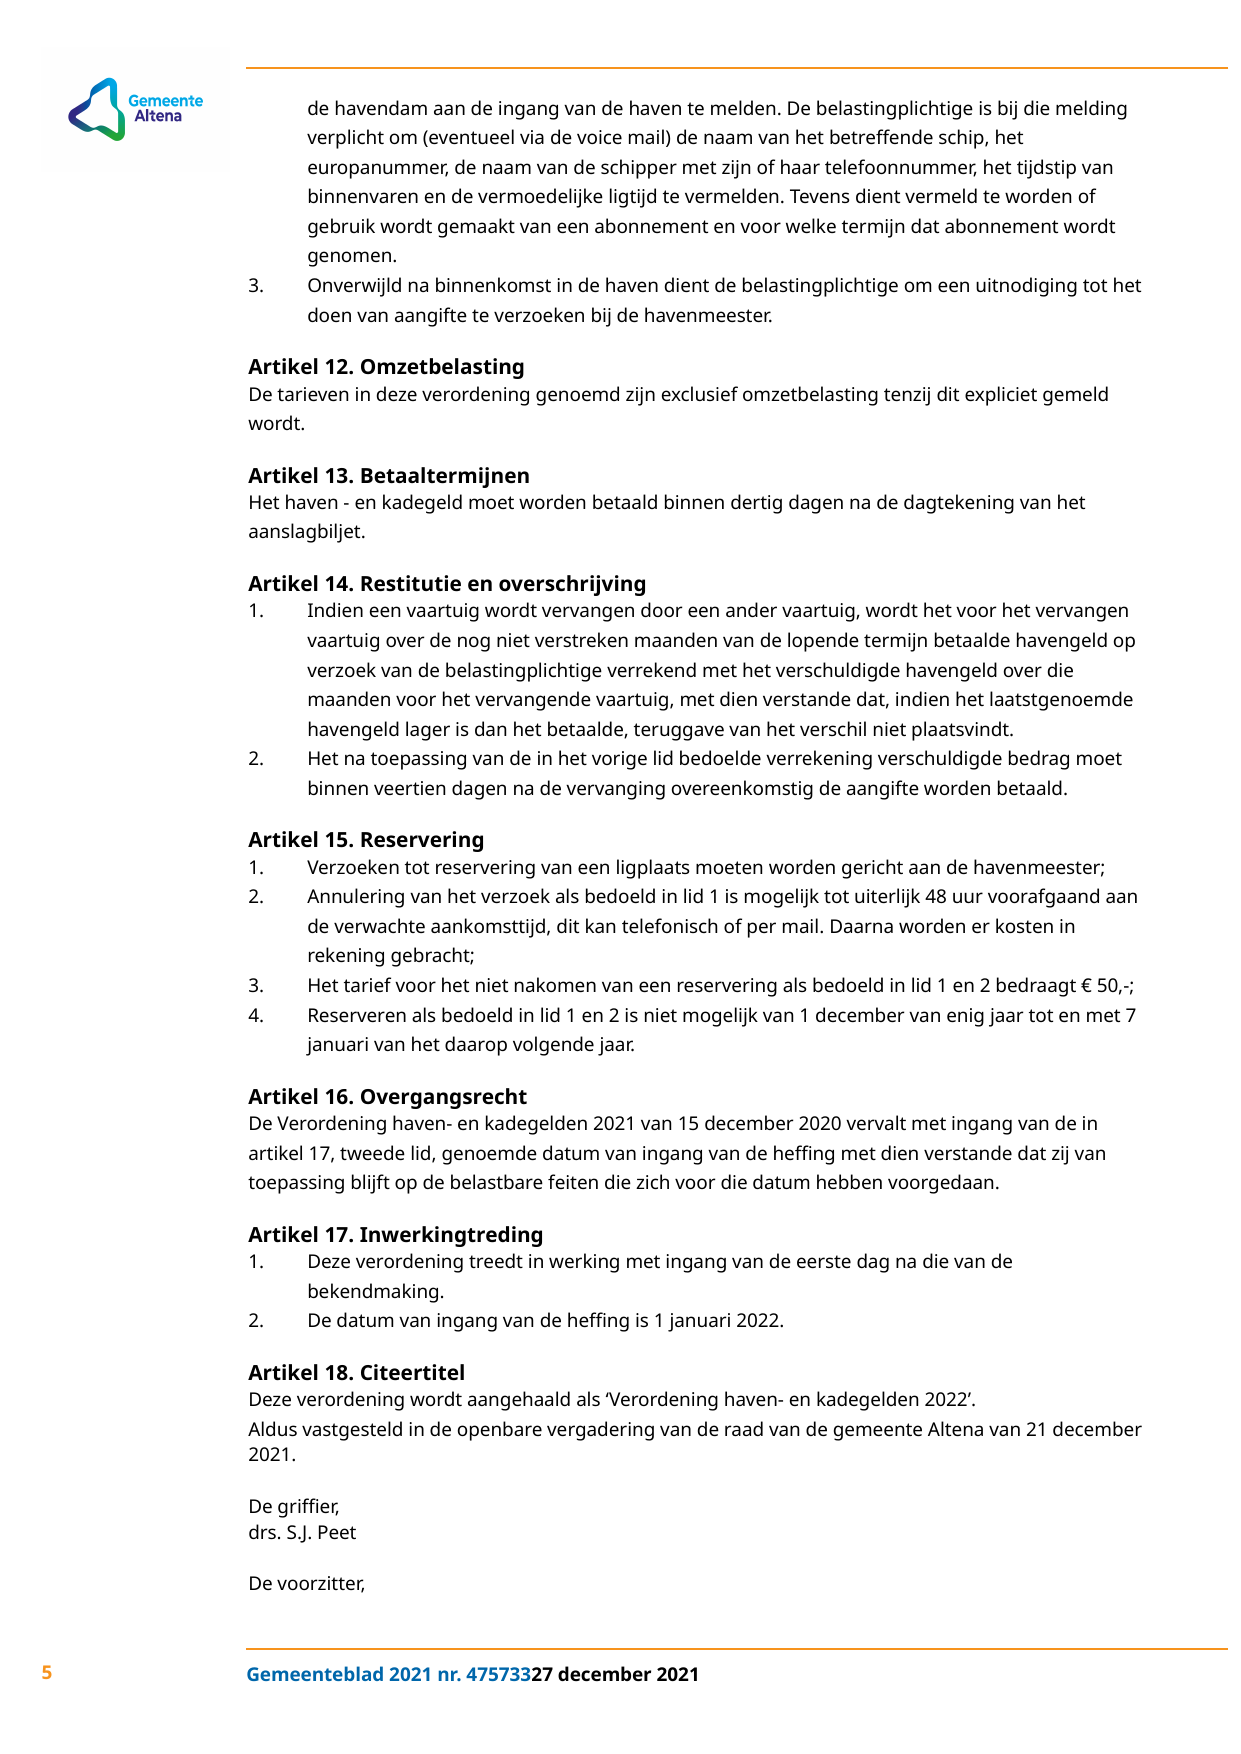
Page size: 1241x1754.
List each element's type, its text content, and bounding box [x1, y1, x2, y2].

text Artikel 12. Omzetbelasting [248, 352, 1152, 381]
list Verzoeken tot reservering van een ligplaats moeten worden gericht aan de havenmeester; [248, 854, 1152, 880]
text Artikel 17. Inwerkingtreding [248, 1220, 1152, 1248]
list Het tarief voor het niet nakomen van een reservering als bedoeld in lid 1 en 2 bedraagt € 50,-; [248, 972, 1152, 998]
text drs. S.J. Peet [248, 1519, 1152, 1544]
list De datum van ingang van de heffing is 1 januari 2022. [248, 1307, 1152, 1333]
text Artikel 13. Betaaltermijnen [248, 461, 1152, 489]
list Annulering van het verzoek als bedoeld in lid 1 is mogelijk tot uiterlijk 48 uur voorafgaand aan de verwachte aankomsttijd, dit kan telefonisch of per mail. Daarna worden er kosten in rekening gebracht; [248, 883, 1152, 968]
text Artikel 14. Restitutie en overschrijving [248, 569, 1152, 598]
picture [41, 47, 231, 172]
list de havendam aan de ingang van de haven te melden. De belastingplichtige is bij die melding verplicht om (eventueel via de voice mail) de naam van het betreffende schip, het europanummer, de naam van de schipper met zijn of haar telefoonnummer, het tijdstip van binnenvaren en de vermoedelijke ligtijd te vermelden. Tevens dient vermeld te worden of gebruik wordt gemaakt van een abonnement en voor welke termijn dat abonnement wordt genomen. [248, 95, 1152, 268]
list Onverwijld na binnenkomst in de haven dient de belastingplichtige om een uitnodiging tot het doen van aangifte te verzoeken bij de havenmeester. [248, 272, 1152, 328]
text Aldus vastgesteld in de openbare vergadering van de raad van de gemeente Altena van 21 december 2021. [248, 1416, 1152, 1467]
list Reserveren als bedoeld in lid 1 en 2 is niet mogelijk van 1 december van enig jaar tot en met 7 januari van het daarop volgende jaar. [248, 1002, 1152, 1057]
text Artikel 16. Overgangsrecht [248, 1082, 1152, 1110]
text De griffier, [248, 1493, 1152, 1519]
text Het haven - en kadegeld moet worden betaald binnen dertig dagen na de dagtekening van het aanslagbiljet. [248, 489, 1152, 544]
list Het na toepassing van de in het vorige lid bedoelde verrekening verschuldigde bedrag moet binnen veertien dagen na de vervanging overeenkomstig de aangifte worden betaald. [248, 746, 1152, 801]
text De tarieven in deze verordening genoemd zijn exclusief omzetbelasting tenzij dit expliciet gemeld wordt. [248, 381, 1152, 436]
list Indien een vaartuig wordt vervangen door een ander vaartuig, wordt het voor het vervangen vaartuig over de nog niet verstreken maanden van de lopende termijn betaalde havengeld op verzoek van de belastingplichtige verrekend met het verschuldigde havengeld over die maanden voor het vervangende vaartuig, met dien verstande dat, indien het laatstgenoemde havengeld lager is dan het betaalde, teruggave van het verschil niet plaatsvindt. [248, 598, 1152, 742]
text De Verordening haven- en kadegelden 2021 van 15 december 2020 vervalt met ingang van de in artikel 17, tweede lid, genoemde datum van ingang van de heffing met dien verstande dat zij van toepassing blijft op de belastbare feiten die zich voor die datum hebben voorgedaan. [248, 1110, 1152, 1195]
text De voorzitter, [248, 1570, 1152, 1596]
text Artikel 15. Reservering [248, 826, 1152, 854]
text Artikel 18. Citeertitel [248, 1358, 1152, 1386]
list Deze verordening treedt in werking met ingang van de eerste dag na die van de bekendmaking. [248, 1248, 1152, 1304]
text Deze verordening wordt aangehaald als ‘Verordening haven- en kadegelden 2022’. [248, 1386, 1152, 1412]
